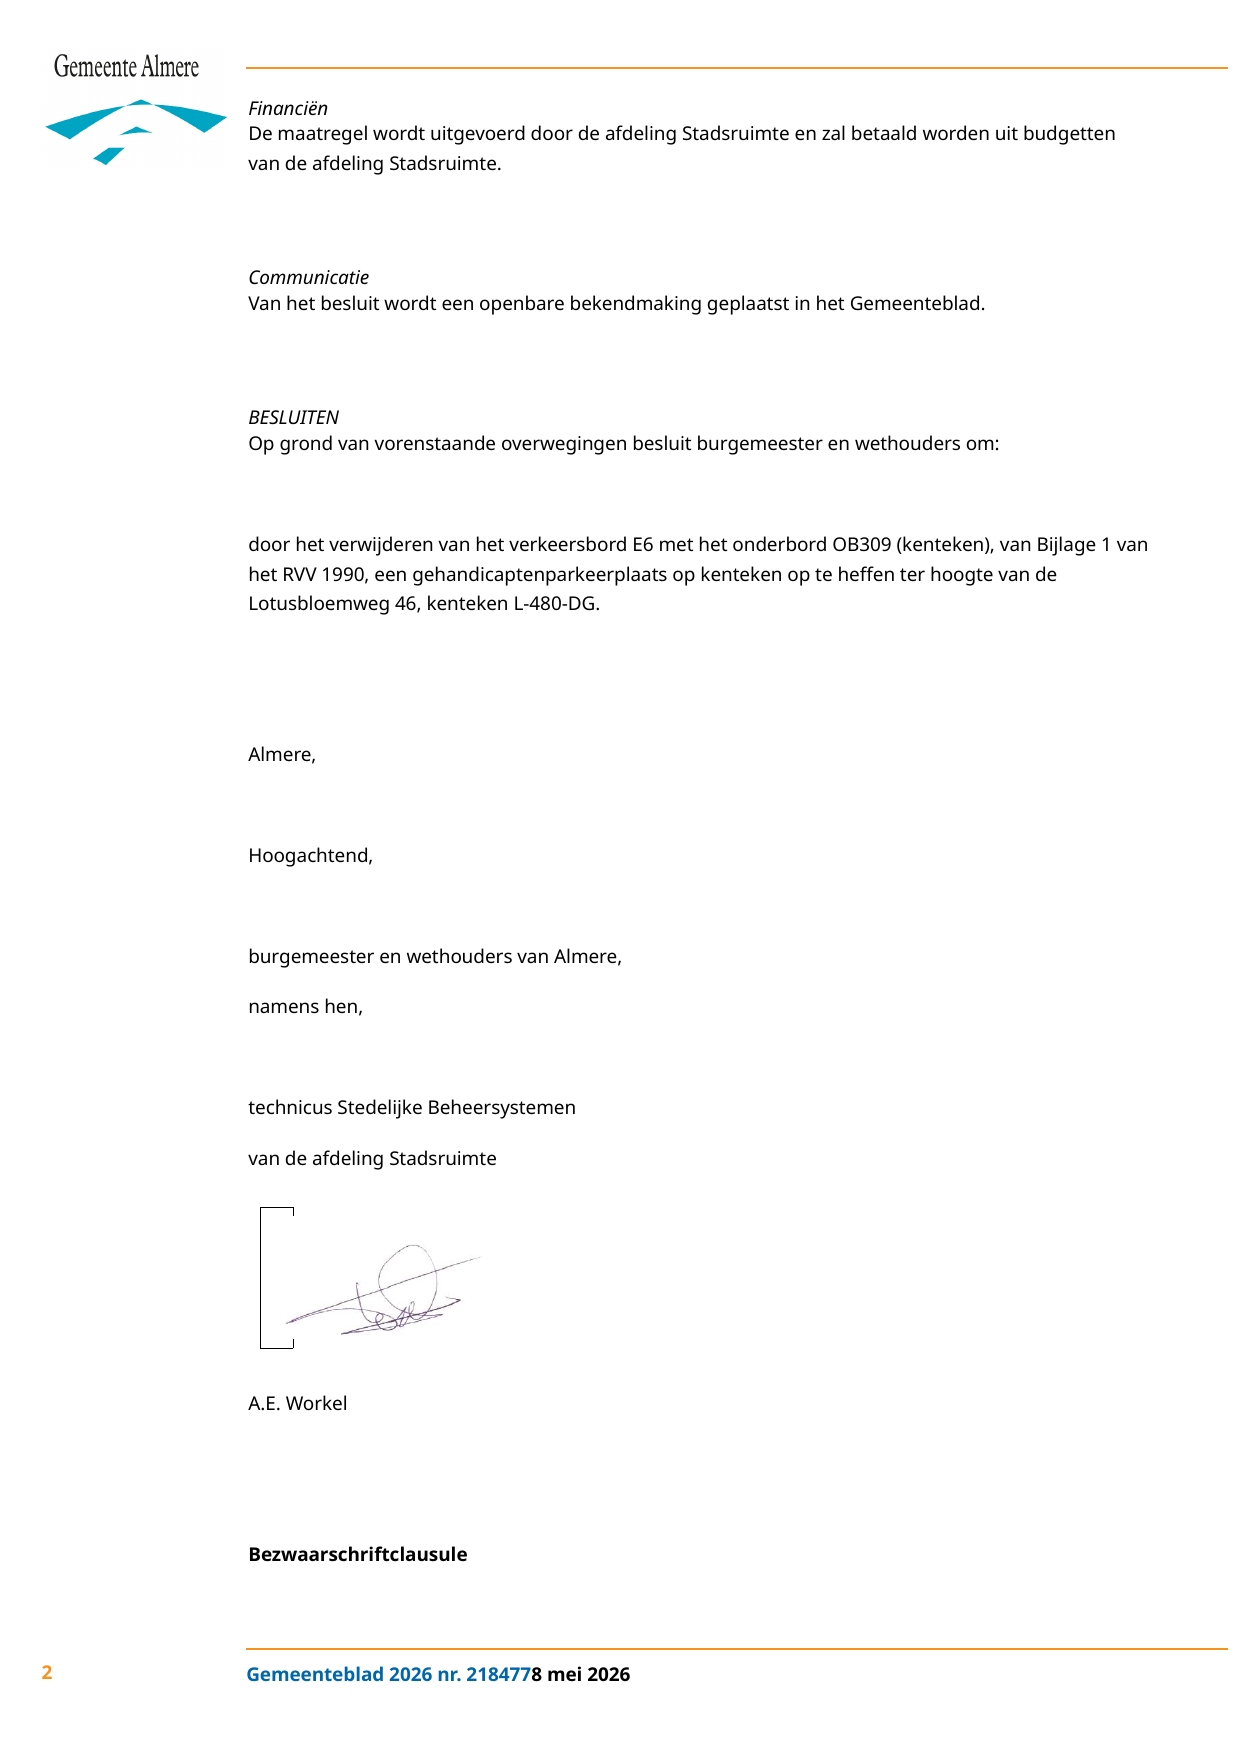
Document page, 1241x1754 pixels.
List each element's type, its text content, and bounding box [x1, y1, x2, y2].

text A.E. Workel [248, 1390, 1152, 1416]
text BESLUITEN [248, 404, 1152, 430]
text De maatregel wordt uitgevoerd door de afdeling Stadsruimte en zal betaald worden uit budgetten van de afdeling Stadsruimte. [248, 121, 1152, 176]
picture [268, 1216, 491, 1339]
text Van het besluit wordt een openbare bekendmaking geplaatst in het Gemeenteblad. [248, 290, 1152, 316]
text Communicatie [248, 264, 1152, 290]
text technicus Stedelijke Beheersystemen [248, 1094, 1152, 1120]
text Bezwaarschriftclausule [248, 1541, 1152, 1567]
text van de afdeling Stadsruimte [248, 1145, 1152, 1171]
text namens hen, [248, 994, 1152, 1019]
text Hoogachtend, [248, 842, 1152, 868]
picture [41, 47, 231, 172]
text Almere, [248, 742, 1152, 767]
text burgemeester en wethouders van Almere, [248, 943, 1152, 969]
text door het verwijderen van het verkeersbord E6 met het onderbord OB309 (kenteken), van Bijlage 1 van het RVV 1990, een gehandicaptenparkeerplaats op kenteken op te heffen ter hoogte van de Lotusbloemweg 46, kenteken L-480-DG. [248, 531, 1152, 616]
text Financiën [248, 95, 1152, 121]
text Op grond van vorenstaande overwegingen besluit burgemeester en wethouders om: [248, 430, 1152, 456]
